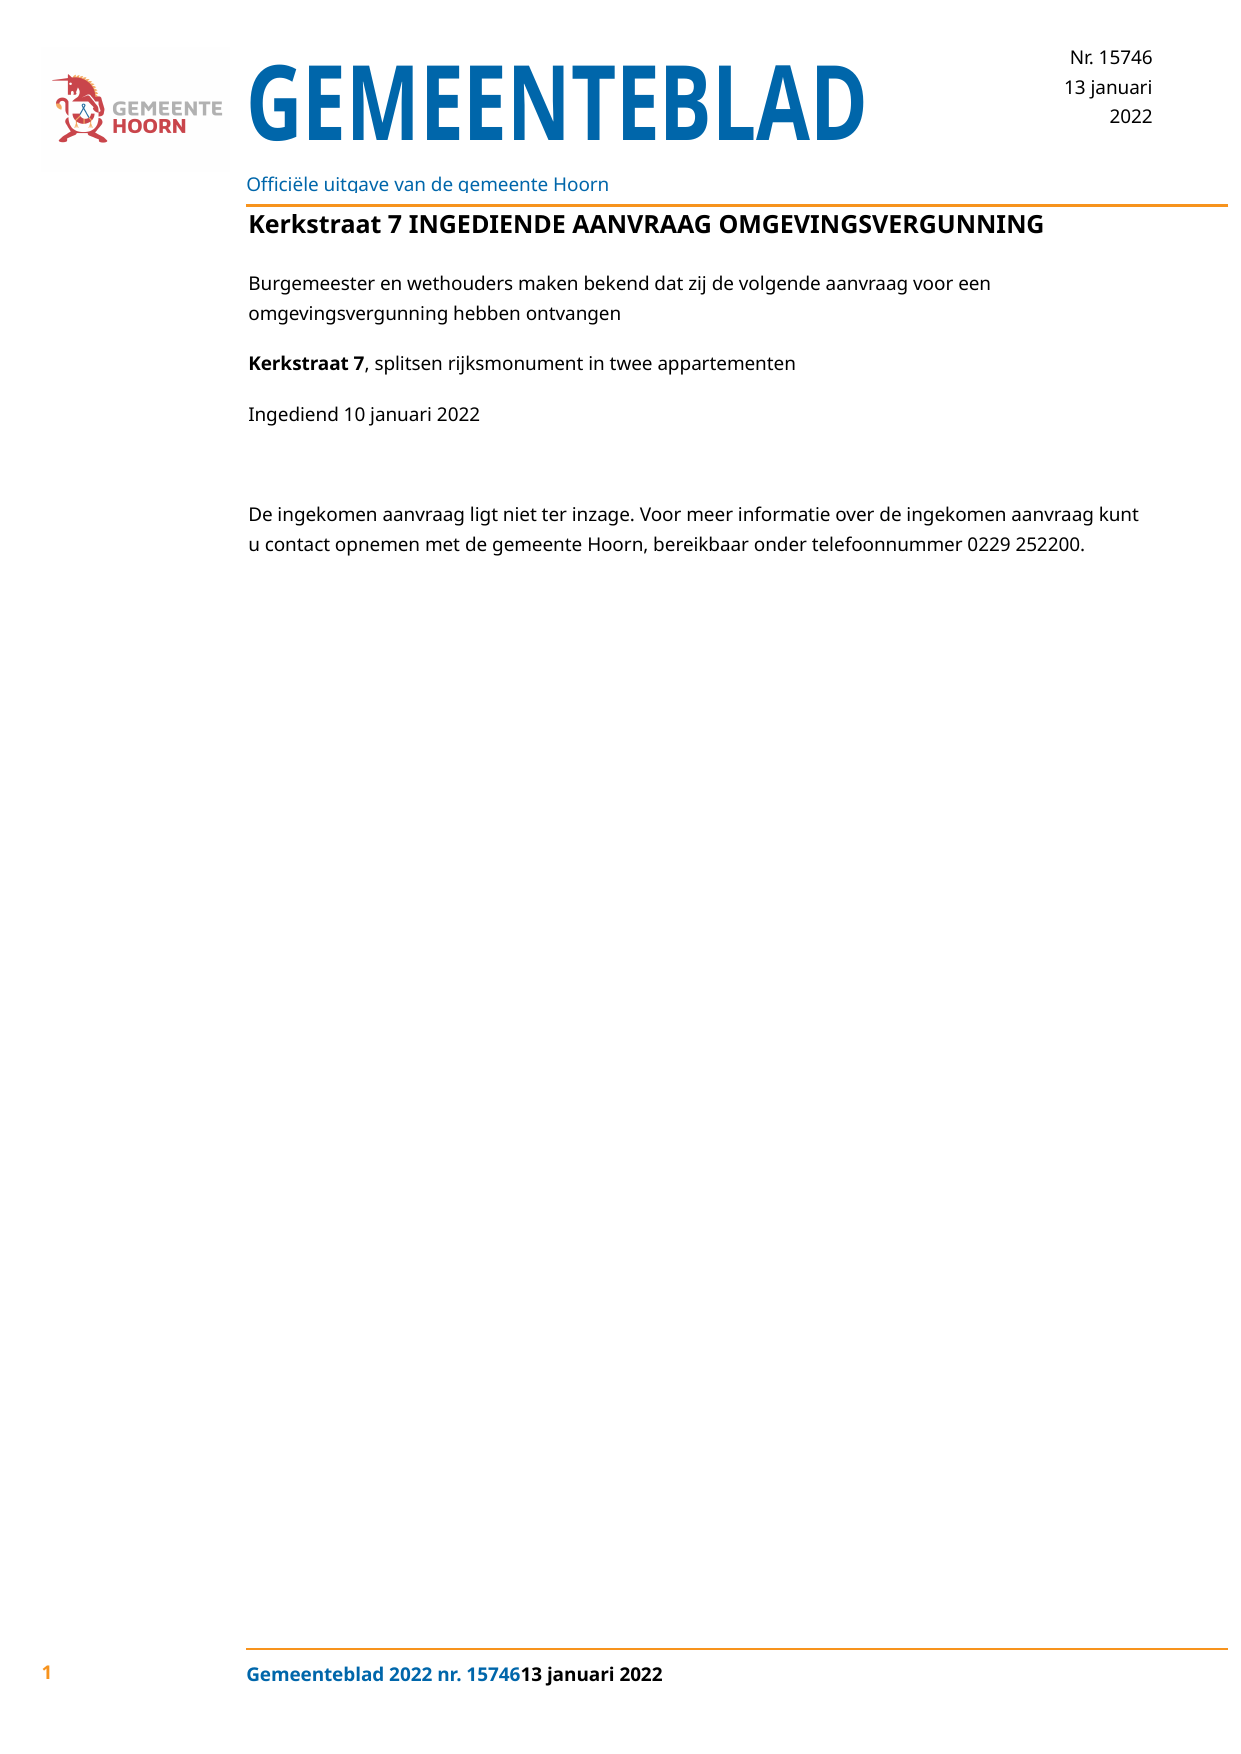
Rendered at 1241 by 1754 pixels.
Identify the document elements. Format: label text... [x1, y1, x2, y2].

text Ingediend 10 januari 2022 [248, 401, 1152, 426]
picture [41, 47, 231, 172]
text Burgemeester en wethouders maken bekend dat zij de volgende aanvraag voor een omgevingsvergunning hebben ontvangen [248, 270, 1152, 326]
text De ingekomen aanvraag ligt niet ter inzage. Voor meer informatie over de ingekomen aanvraag kunt u contact opnemen met de gemeente Hoorn, bereikbaar onder telefoonnummer 0229 252200. [248, 502, 1152, 557]
text Kerkstraat 7, splitsen rijksmonument in twee appartementen [248, 350, 1152, 376]
text Kerkstraat 7 INGEDIENDE AANVRAAG OMGEVINGSVERGUNNING [248, 207, 1152, 241]
